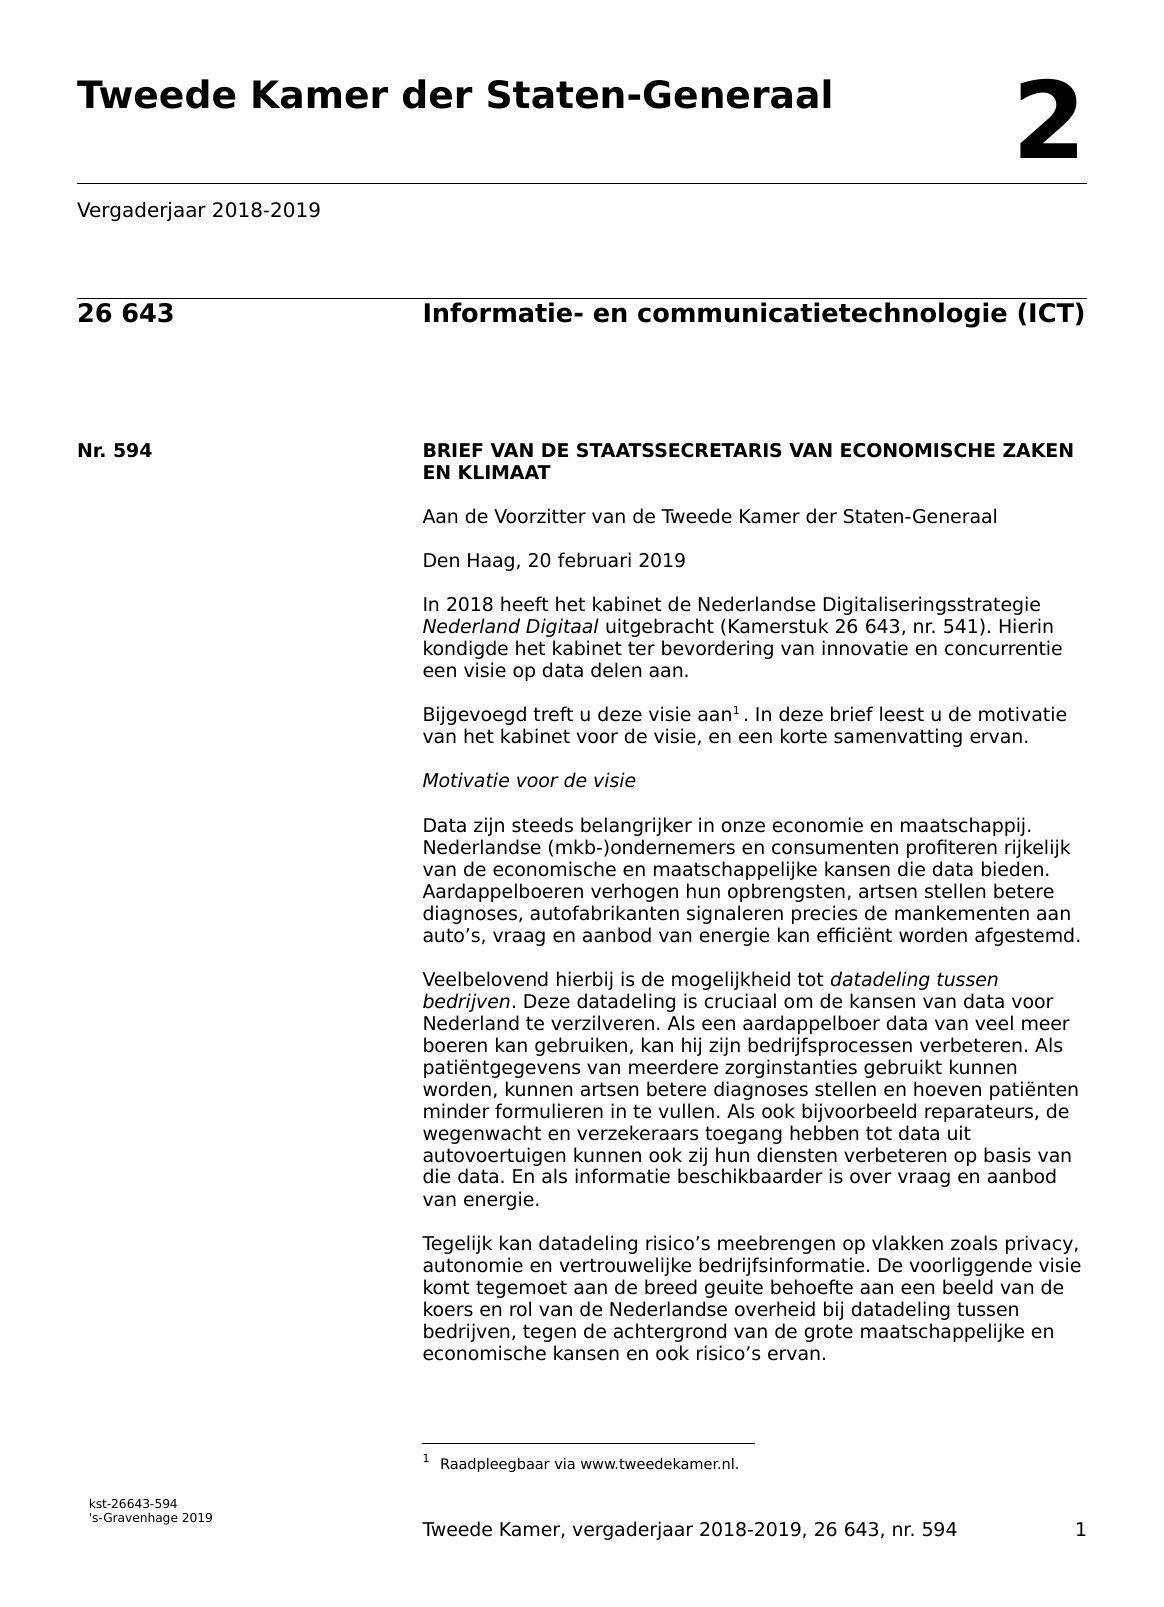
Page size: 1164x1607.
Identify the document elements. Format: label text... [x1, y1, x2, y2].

subtitle 26 643 Informatie- en communicatietechnologie (ICT) [77, 299, 1087, 329]
text Veelbelovend hierbij is de mogelijkheid tot datadeling tussen bedrijven. Deze datadeling is cruciaal om de kansen van data voor Nederland te verzilveren. Als een aardappelboer data van veel meer boeren kan gebruiken, kan hij zijn bedrijfsprocessen verbeteren. Als patiëntgegevens van meerdere zorginstanties gebruikt kunnen worden, kunnen artsen betere diagnoses stellen en hoeven patiënten minder formulieren in te vullen. Als ook bijvoorbeeld reparateurs, de wegenwacht en verzekeraars toegang hebben tot data uit autovoertuigen kunnen ook zij hun diensten verbeteren op basis van die data. En als informatie beschikbaarder is over vraag en aanbod van energie. [422, 969, 1087, 1210]
table_header 2 [886, 59, 1087, 183]
text 's-Gravenhage 2019 [88, 1511, 323, 1525]
table_header Tweede Kamer der Staten-Generaal [77, 59, 886, 183]
text kst-26643-594 [88, 1497, 323, 1511]
text Den Haag, 20 februari 2019 [422, 550, 1087, 572]
text Data zijn steeds belangrijker in onze economie en maatschappij. Nederlandse (mkb-)ondernemers en consumenten profiteren rijkelijk van de economische en maatschappelijke kansen die data bieden. Aardappelboeren verhogen hun opbrengsten, artsen stellen betere diagnoses, autofabrikanten signaleren precies de mankementen aan auto’s, vraag en aanbod van energie kan efficiënt worden afgestemd. [422, 814, 1087, 946]
text Tegelijk kan datadeling risico’s meebrengen op vlakken zoals privacy, autonomie en vertrouwelijke bedrijfsinformatie. De voorliggende visie komt tegemoet aan de breed geuite behoefte aan een beeld van de koers en rol van de Nederlandse overheid bij datadeling tussen bedrijven, tegen de achtergrond van de grote maatschappelijke en economische kansen en ook risico’s ervan. [422, 1233, 1087, 1364]
subtitle Motivatie voor de visie [422, 770, 1087, 792]
table_cell Vergaderjaar 2018-2019 [77, 184, 1087, 298]
text In 2018 heeft het kabinet de Nederlandse Digitaliseringsstrategie Nederland Digitaal uitgebracht (Kamerstuk 26 643, nr. 541). Hierin kondigde het kabinet ter bevordering van innovatie en concurrentie een visie op data delen aan. [422, 594, 1087, 682]
text Bijgevoegd treft u deze visie aan. In deze brief leest u de motivatie van het kabinet voor de visie, en een korte samenvatting ervan. [422, 704, 1087, 748]
subtitle Nr. 594 BRIEF VAN DE STAATSSECRETARIS VAN ECONOMISCHE ZAKEN EN KLIMAAT [77, 440, 1087, 484]
text Aan de Voorzitter van de Tweede Kamer der Staten-Generaal [422, 506, 1087, 528]
text Raadpleegbaar via www.tweedekamer.nl. [422, 1452, 1087, 1474]
